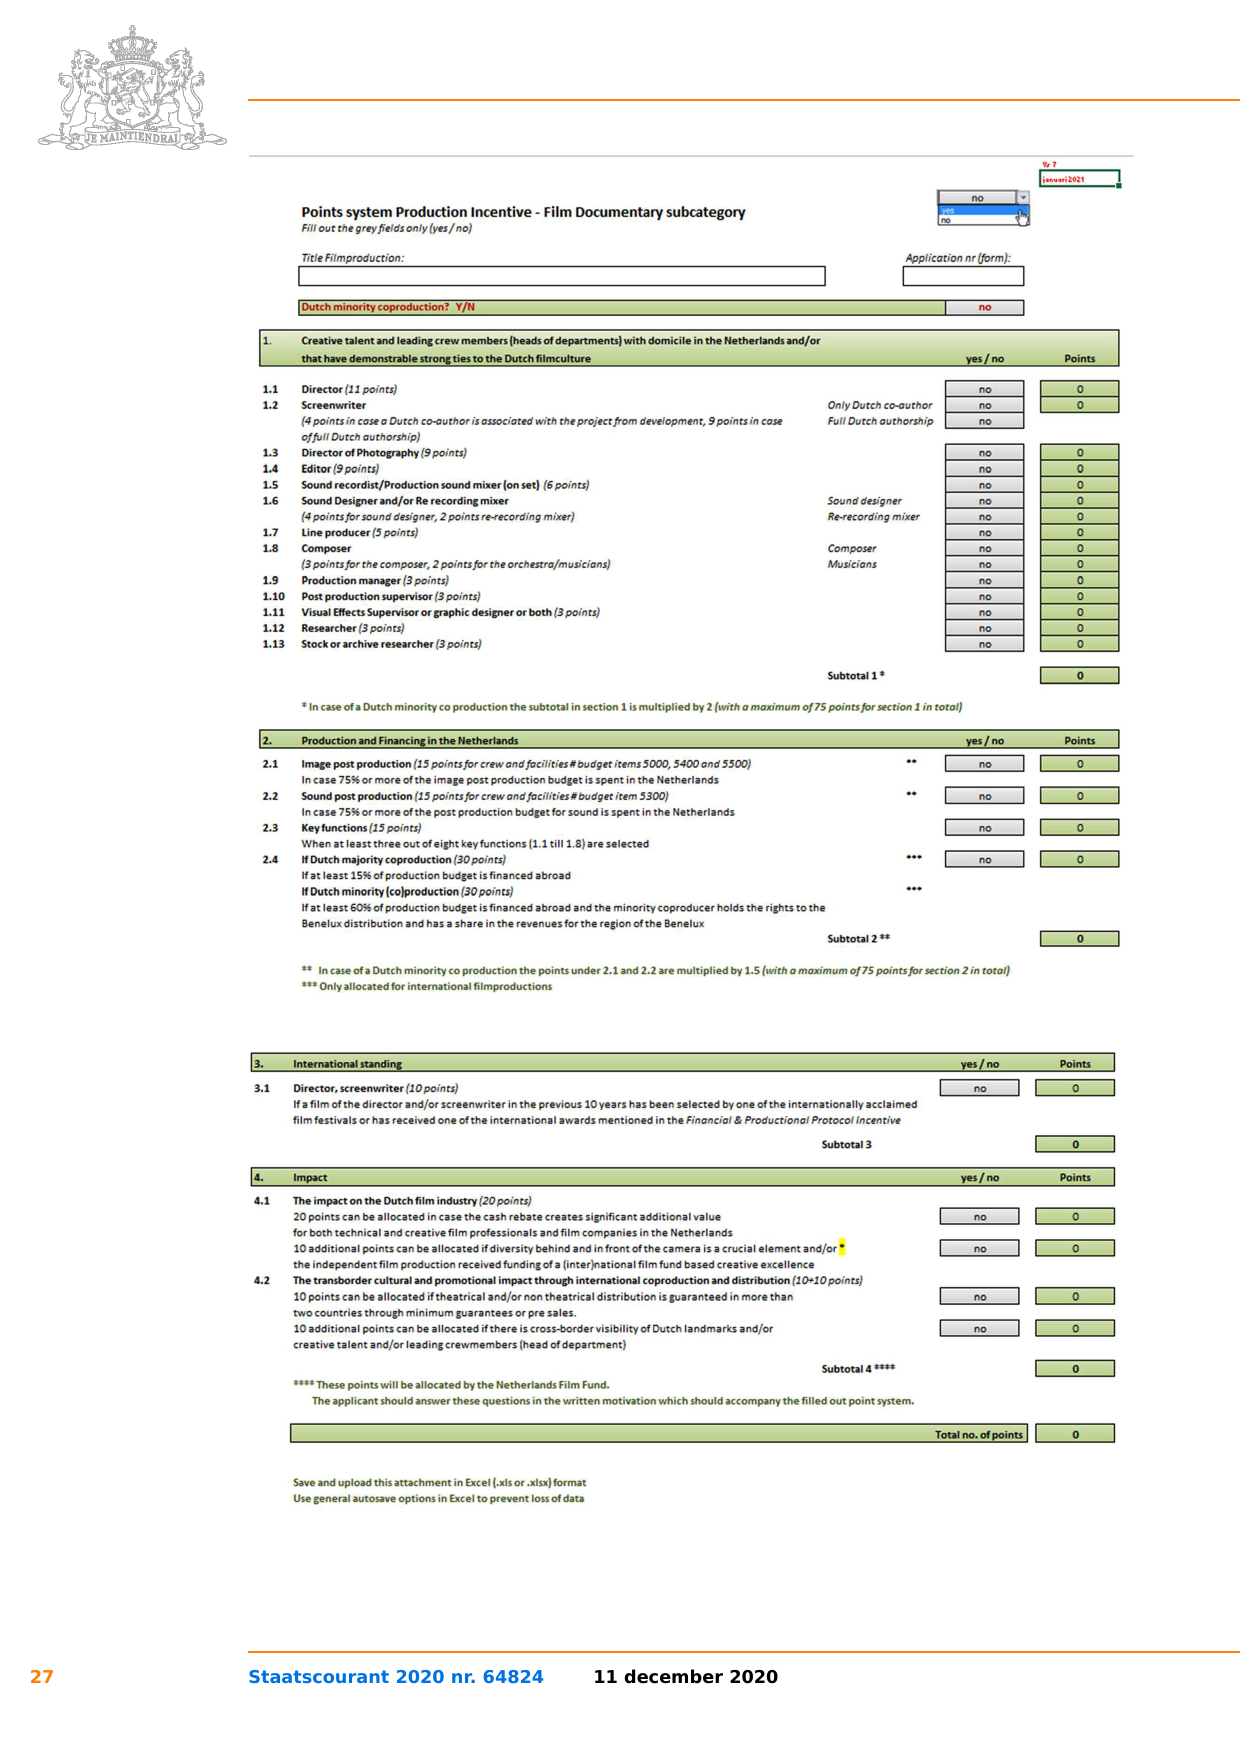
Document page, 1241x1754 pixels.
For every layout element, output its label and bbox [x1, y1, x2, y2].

picture [248, 155, 1134, 1000]
picture [38, 25, 227, 150]
picture [248, 1043, 1134, 1546]
